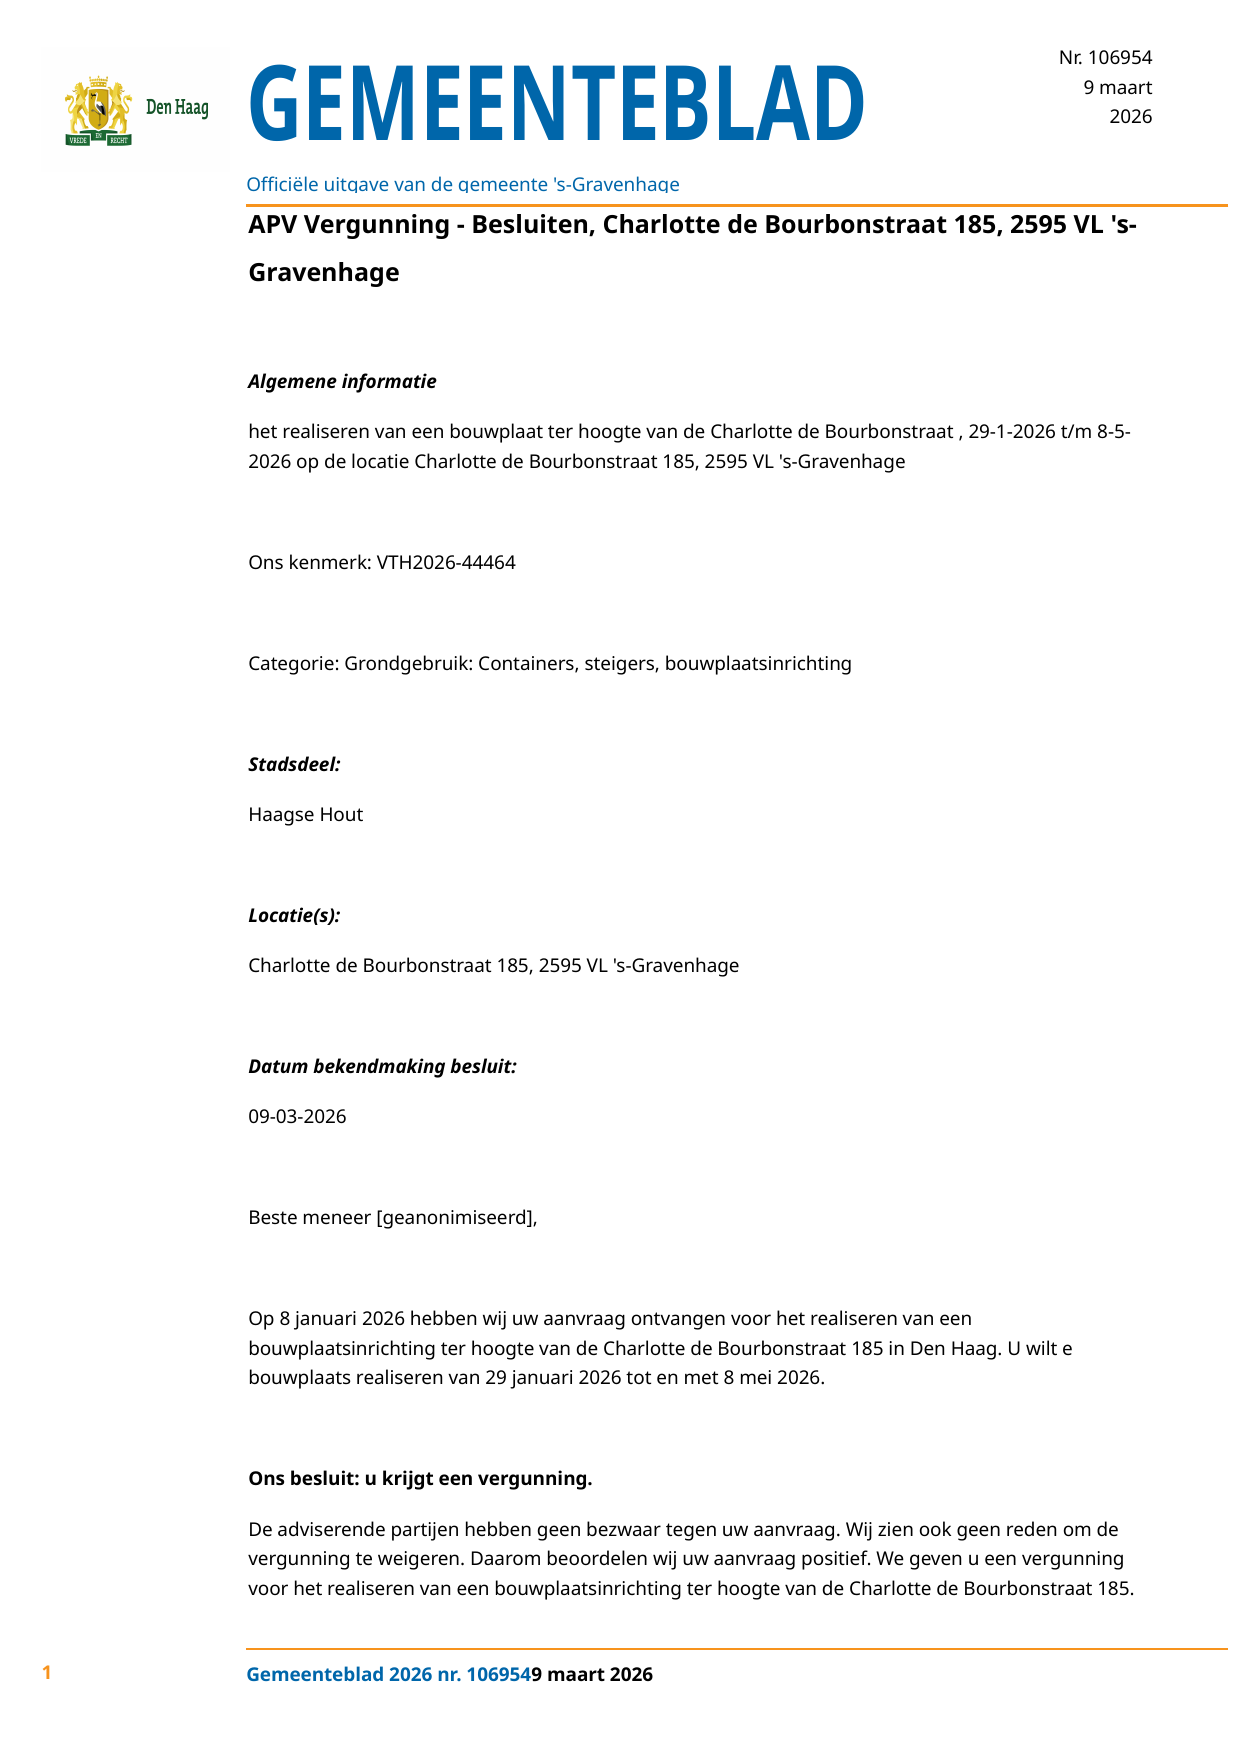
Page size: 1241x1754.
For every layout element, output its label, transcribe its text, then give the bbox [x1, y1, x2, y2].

text Datum bekendmaking besluit: [248, 1053, 1152, 1079]
text APV Vergunning - Besluiten, Charlotte de Bourbonstraat 185, 2595 VL 's-Gravenhage [248, 207, 1152, 288]
text Ons kenmerk: VTH2026-44464 [248, 549, 1152, 575]
text Op 8 januari 2026 hebben wij uw aanvraag ontvangen voor het realiseren van een bouwplaatsinrichting ter hoogte van de Charlotte de Bourbonstraat 185 in Den Haag. U wilt e bouwplaats realiseren van 29 januari 2026 tot en met 8 mei 2026. [248, 1305, 1152, 1390]
text Haagse Hout [248, 801, 1152, 827]
text Ons besluit: u krijgt een vergunning. [248, 1465, 1152, 1491]
text het realiseren van een bouwplaat ter hoogte van de Charlotte de Bourbonstraat , 29-1-2026 t/m 8-5-2026 op de locatie Charlotte de Bourbonstraat 185, 2595 VL 's-Gravenhage [248, 419, 1152, 474]
text Beste meneer [geanonimiseerd], [248, 1204, 1152, 1230]
picture [41, 47, 231, 172]
text 09-03-2026 [248, 1104, 1152, 1129]
text De adviserende partijen hebben geen bezwaar tegen uw aanvraag. Wij zien ook geen reden om de vergunning te weigeren. Daarom beoordelen wij uw aanvraag positief. We geven u een vergunning voor het realiseren van een bouwplaatsinrichting ter hoogte van de Charlotte de Bourbonstraat 185. [248, 1516, 1152, 1601]
text Algemene informatie [248, 368, 1152, 394]
text Locatie(s): [248, 902, 1152, 928]
text Charlotte de Bourbonstraat 185, 2595 VL 's-Gravenhage [248, 952, 1152, 978]
text Stadsdeel: [248, 751, 1152, 777]
text Categorie: Grondgebruik: Containers, steigers, bouwplaatsinrichting [248, 650, 1152, 676]
